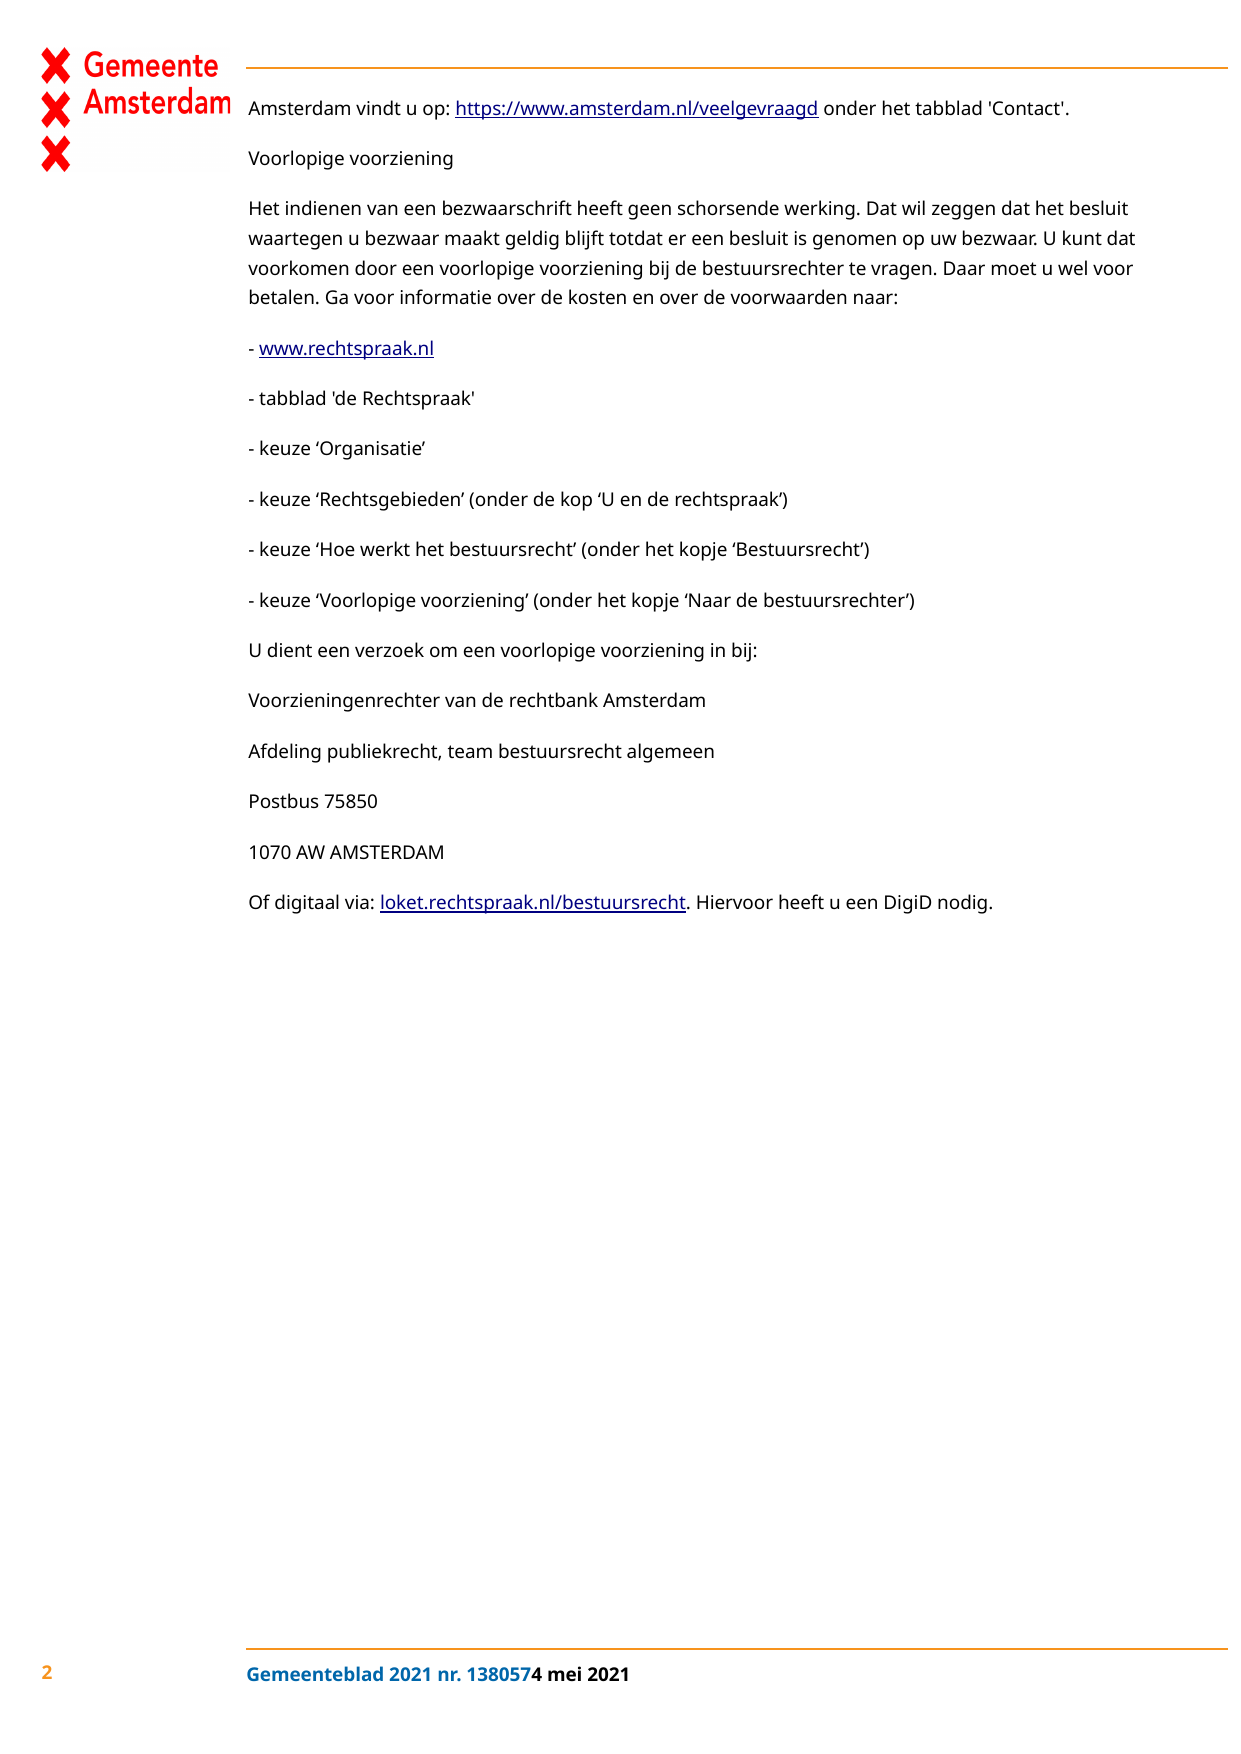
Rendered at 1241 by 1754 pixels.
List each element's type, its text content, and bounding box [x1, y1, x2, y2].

text - tabblad 'de Rechtspraak' [248, 385, 1152, 411]
text Afdeling publiekrecht, team bestuursrecht algemeen [248, 738, 1152, 764]
text 1070 AW AMSTERDAM [248, 839, 1152, 865]
text - www.rechtspraak.nl [248, 335, 1152, 361]
text U dient een verzoek om een voorlopige voorziening in bij: [248, 637, 1152, 663]
text - keuze ‘Organisatie’ [248, 436, 1152, 461]
text Het indienen van een bezwaarschrift heeft geen schorsende werking. Dat wil zeggen dat het besluit waartegen u bezwaar maakt geldig blijft totdat er een besluit is genomen op uw bezwaar. U kunt dat voorkomen door een voorlopige voorziening bij de bestuursrechter te vragen. Daar moet u wel voor betalen. Ga voor informatie over de kosten en over de voorwaarden naar: [248, 196, 1152, 310]
text Postbus 75850 [248, 788, 1152, 814]
text - keuze ‘Voorlopige voorziening’ (onder het kopje ‘Naar de bestuursrechter’) [248, 587, 1152, 613]
text Amsterdam vindt u op: https://www.amsterdam.nl/veelgevraagd onder het tabblad 'Contact'. [248, 95, 1152, 121]
text Voorlopige voorziening [248, 145, 1152, 171]
text Voorzieningenrechter van de rechtbank Amsterdam [248, 688, 1152, 713]
text - keuze ‘Hoe werkt het bestuursrecht’ (onder het kopje ‘Bestuursrecht’) [248, 536, 1152, 562]
picture [41, 47, 231, 172]
text Of digitaal via: loket.rechtspraak.nl/bestuursrecht. Hiervoor heeft u een DigiD nodig. [248, 889, 1152, 915]
text - keuze ‘Rechtsgebieden’ (onder de kop ‘U en de rechtspraak’) [248, 486, 1152, 512]
